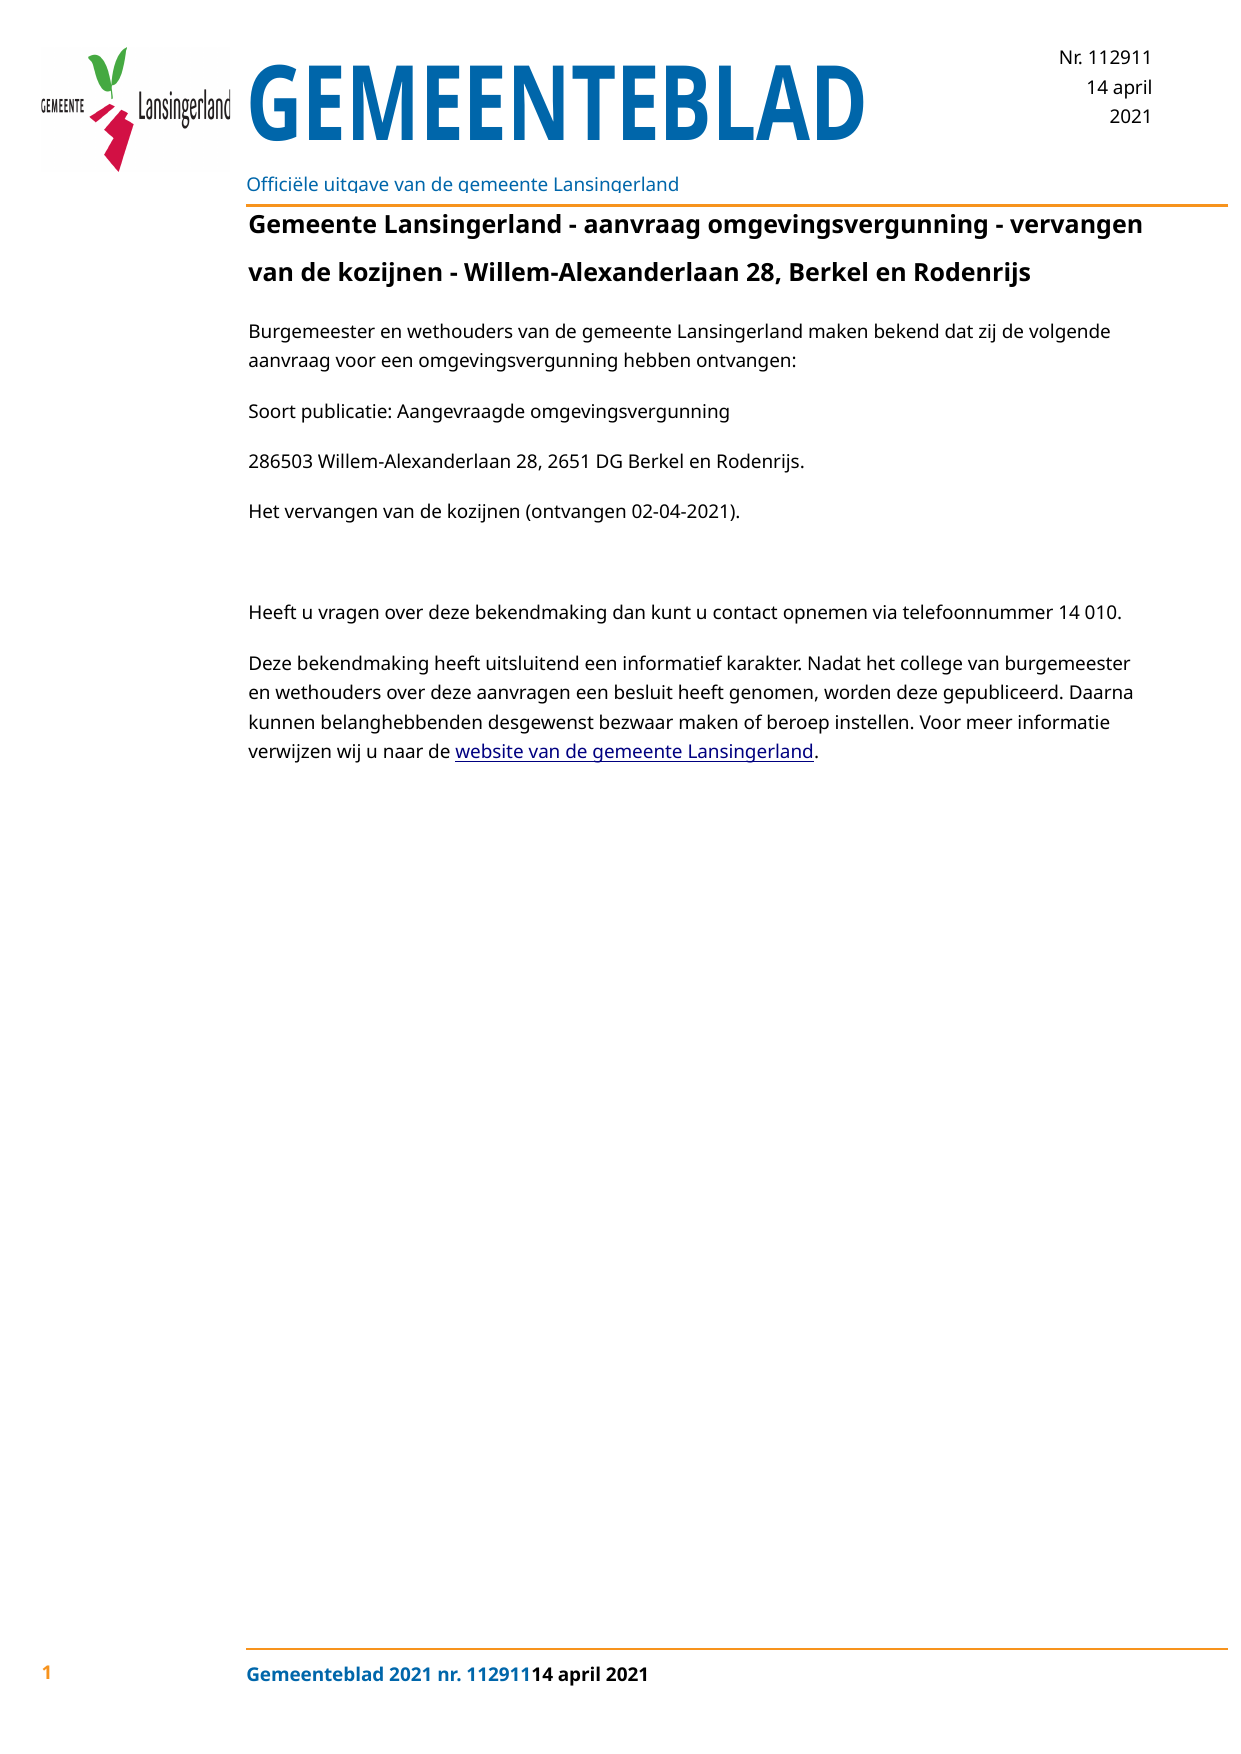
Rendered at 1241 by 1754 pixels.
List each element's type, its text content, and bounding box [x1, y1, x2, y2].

text Soort publicatie: Aangevraagde omgevingsvergunning [248, 398, 1152, 424]
text Het vervangen van de kozijnen (ontvangen 02-04-2021). [248, 499, 1152, 524]
text Heeft u vragen over deze bekendmaking dan kunt u contact opnemen via telefoonnummer 14 010. [248, 599, 1152, 625]
text 286503 Willem-Alexanderlaan 28, 2651 DG Berkel en Rodenrijs. [248, 448, 1152, 474]
picture [41, 47, 231, 172]
text Deze bekendmaking heeft uitsluitend een informatief karakter. Nadat het college van burgemeester en wethouders over deze aanvragen een besluit heeft genomen, worden deze gepubliceerd. Daarna kunnen belanghebbenden desgewenst bezwaar maken of beroep instellen. Voor meer informatie verwijzen wij u naar de website van de gemeente Lansingerland. [248, 650, 1152, 764]
text Burgemeester en wethouders van de gemeente Lansingerland maken bekend dat zij de volgende aanvraag voor een omgevingsvergunning hebben ontvangen: [248, 318, 1152, 373]
text Gemeente Lansingerland - aanvraag omgevingsvergunning - vervangen van de kozijnen - Willem-Alexanderlaan 28, Berkel en Rodenrijs [248, 207, 1152, 288]
